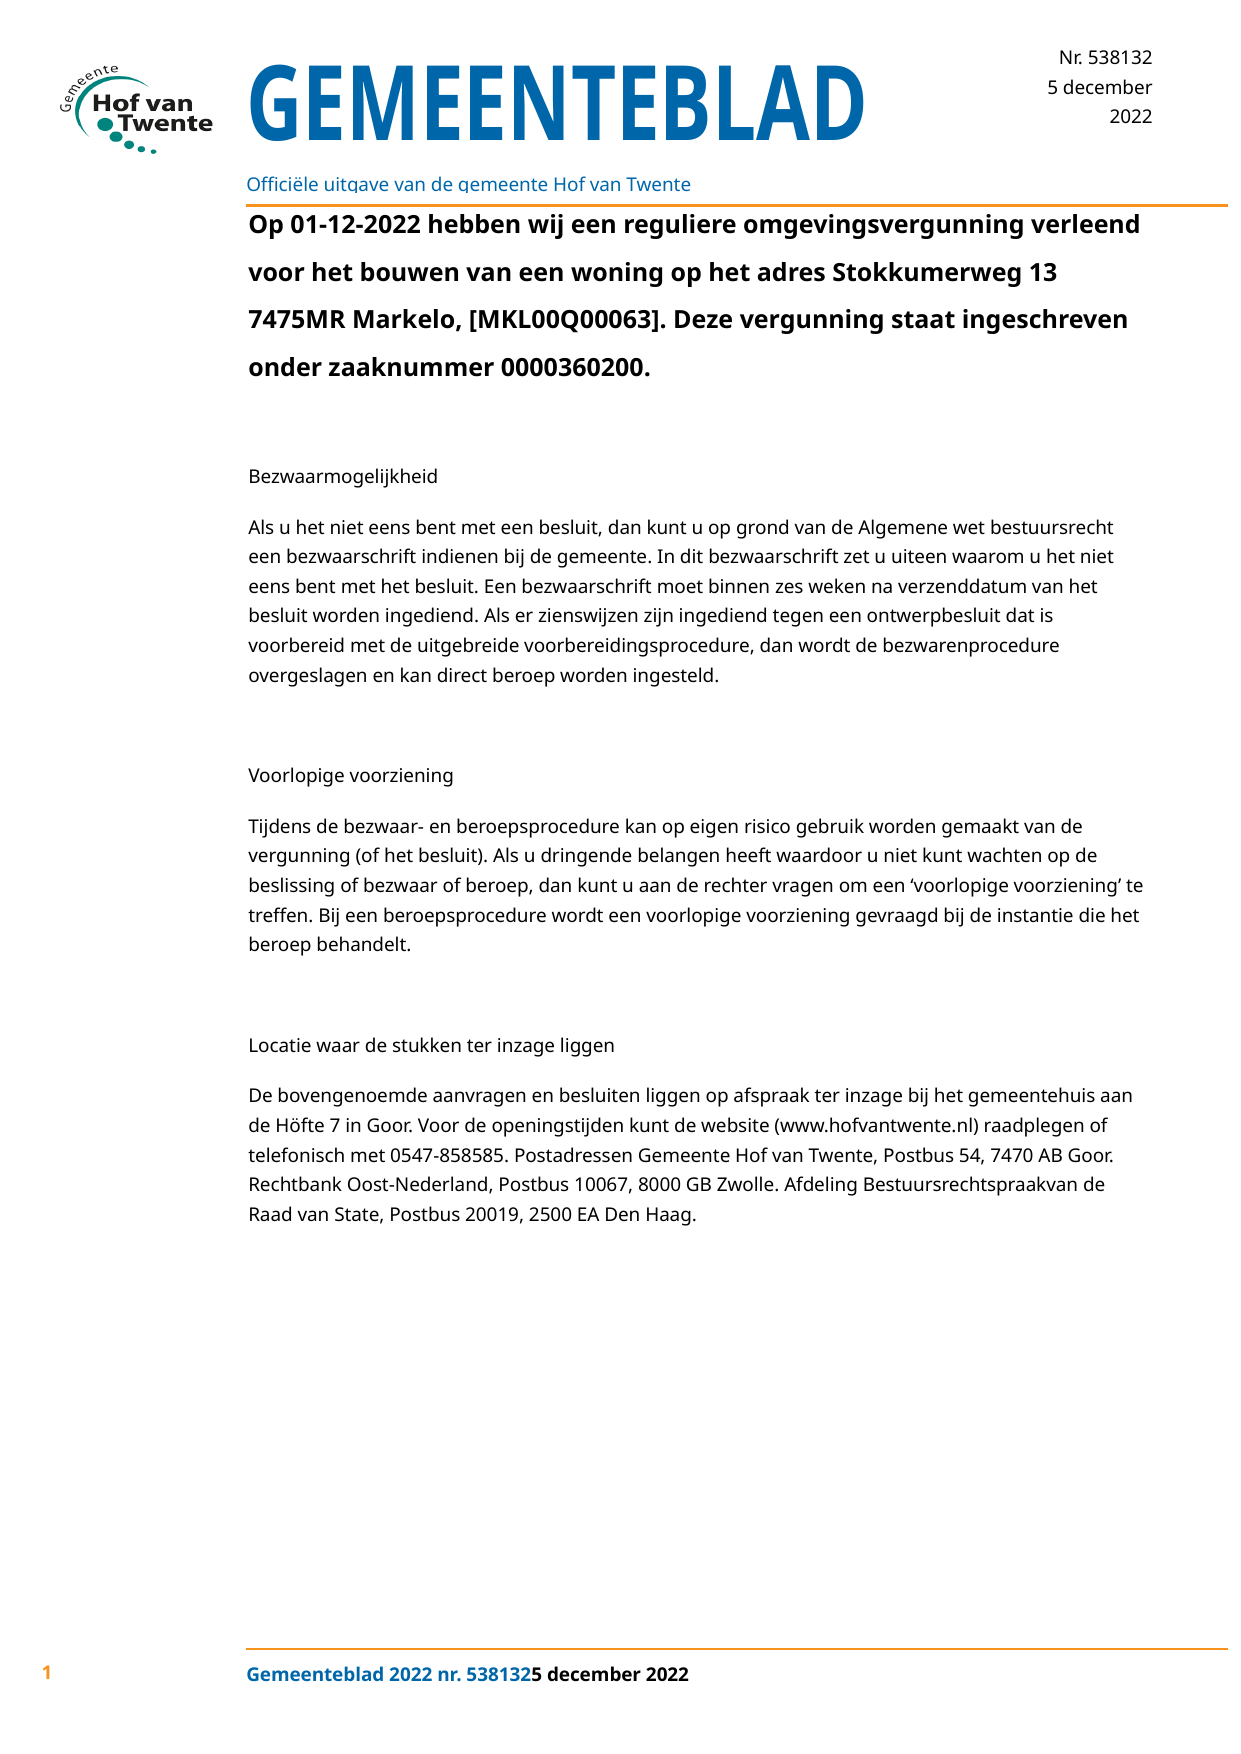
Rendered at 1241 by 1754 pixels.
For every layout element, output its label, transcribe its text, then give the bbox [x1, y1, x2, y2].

text Op 01-12-2022 hebben wij een reguliere omgevingsvergunning verleend voor het bouwen van een woning op het adres Stokkumerweg 13 7475MR Markelo, [MKL00Q00063]. Deze vergunning staat ingeschreven onder zaaknummer 0000360200. [248, 207, 1152, 384]
text Als u het niet eens bent met een besluit, dan kunt u op grond van de Algemene wet bestuursrecht een bezwaarschrift indienen bij de gemeente. In dit bezwaarschrift zet u uiteen waarom u het niet eens bent met het besluit. Een bezwaarschrift moet binnen zes weken na verzenddatum van het besluit worden ingediend. Als er zienswijzen zijn ingediend tegen een ontwerpbesluit dat is voorbereid met de uitgebreide voorbereidingsprocedure, dan wordt de bezwarenprocedure overgeslagen en kan direct beroep worden ingesteld. [248, 514, 1152, 688]
text Bezwaarmogelijkheid [248, 463, 1152, 489]
text Locatie waar de stukken ter inzage liggen [248, 1032, 1152, 1058]
picture [41, 47, 231, 172]
text Tijdens de bezwaar- en beroepsprocedure kan op eigen risico gebruik worden gemaakt van de vergunning (of het besluit). Als u dringende belangen heeft waardoor u niet kunt wachten op de beslissing of bezwaar of beroep, dan kunt u aan de rechter vragen om een ‘voorlopige voorziening’ te treffen. Bij een beroepsprocedure wordt een voorlopige voorziening gevraagd bij de instantie die het beroep behandelt. [248, 813, 1152, 957]
text De bovengenoemde aanvragen en besluiten liggen op afspraak ter inzage bij het gemeentehuis aan de Höfte 7 in Goor. Voor de openingstijden kunt de website (www.hofvantwente.nl) raadplegen of telefonisch met 0547-858585. Postadressen Gemeente Hof van Twente, Postbus 54, 7470 AB Goor. Rechtbank Oost-Nederland, Postbus 10067, 8000 GB Zwolle. Afdeling Bestuursrechtspraakvan de Raad van State, Postbus 20019, 2500 EA Den Haag. [248, 1083, 1152, 1227]
text Voorlopige voorziening [248, 763, 1152, 788]
